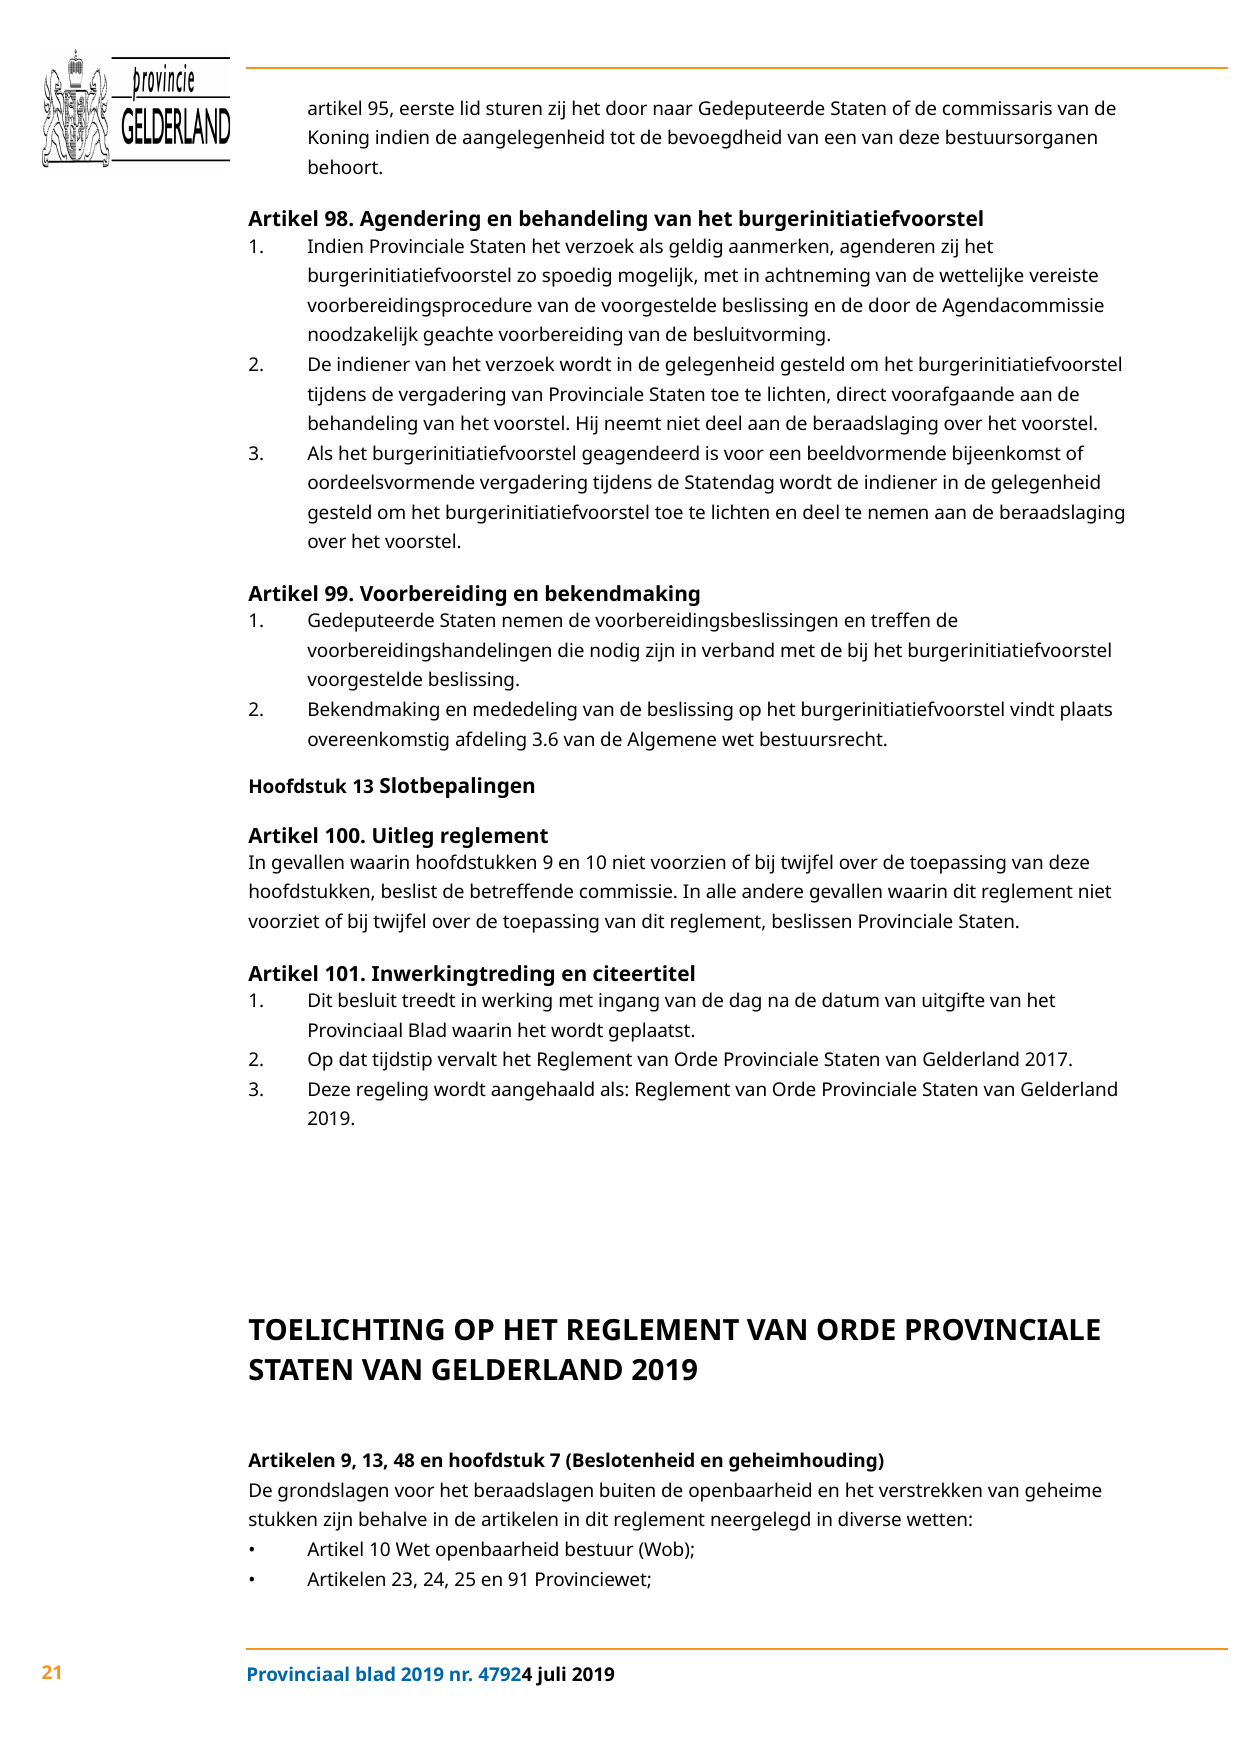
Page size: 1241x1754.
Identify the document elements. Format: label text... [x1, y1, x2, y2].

text Artikel 99. Voorbereiding en bekendmaking [248, 579, 1152, 607]
list Bekendmaking en mededeling van de beslissing op het burgerinitiatiefvoorstel vindt plaats overeenkomstig afdeling 3.6 van de Algemene wet bestuursrecht. [248, 696, 1152, 752]
text De grondslagen voor het beraadslagen buiten de openbaarheid en het verstrekken van geheime stukken zijn behalve in de artikelen in dit reglement neergelegd in diverse wetten: [248, 1477, 1152, 1532]
text Artikel 101. Inwerkingtreding en citeertitel [248, 959, 1152, 987]
list Deze regeling wordt aangehaald als: Reglement van Orde Provinciale Staten van Gelderland 2019. [248, 1076, 1152, 1131]
list Dit besluit treedt in werking met ingang van de dag na de datum van uitgifte van het Provinciaal Blad waarin het wordt geplaatst. [248, 987, 1152, 1042]
list Artikelen 23, 24, 25 en 91 Provinciewet; [248, 1566, 1152, 1592]
text Artikel 100. Uitleg reglement [248, 821, 1152, 849]
list Artikel 10 Wet openbaarheid bestuur (Wob); [248, 1536, 1152, 1562]
text Artikel 98. Agendering en behandeling van het burgerinitiatiefvoorstel [248, 204, 1152, 233]
text Hoofdstuk 13 Slotbepalingen [248, 771, 1152, 800]
list Als het burgerinitiatiefvoorstel geagendeerd is voor een beeldvormende bijeenkomst of oordeelsvormende vergadering tijdens de Statendag wordt de indiener in de gelegenheid gesteld om het burgerinitiatiefvoorstel toe te lichten en deel te nemen aan de beraadslaging over het voorstel. [248, 440, 1152, 554]
list artikel 95, eerste lid sturen zij het door naar Gedeputeerde Staten of de commissaris van de Koning indien de aangelegenheid tot de bevoegdheid van een van deze bestuursorganen behoort. [248, 95, 1152, 180]
picture [41, 47, 231, 172]
text TOELICHTING OP HET REGLEMENT VAN ORDE PROVINCIALE STATEN VAN GELDERLAND 2019 [248, 1309, 1152, 1389]
text Artikelen 9, 13, 48 en hoofdstuk 7 (Beslotenheid en geheimhouding) [248, 1447, 1152, 1473]
list Indien Provinciale Staten het verzoek als geldig aanmerken, agenderen zij het burgerinitiatiefvoorstel zo spoedig mogelijk, met in achtneming van de wettelijke vereiste voorbereidingsprocedure van de voorgestelde beslissing en de door de Agendacommissie noodzakelijk geachte voorbereiding van de besluitvorming. [248, 233, 1152, 347]
text In gevallen waarin hoofdstukken 9 en 10 niet voorzien of bij twijfel over de toepassing van deze hoofdstukken, beslist de betreffende commissie. In alle andere gevallen waarin dit reglement niet voorziet of bij twijfel over de toepassing van dit reglement, beslissen Provinciale Staten. [248, 849, 1152, 934]
list Gedeputeerde Staten nemen de voorbereidingsbeslissingen en treffen de voorbereidingshandelingen die nodig zijn in verband met de bij het burgerinitiatiefvoorstel voorgestelde beslissing. [248, 607, 1152, 692]
list De indiener van het verzoek wordt in de gelegenheid gesteld om het burgerinitiatiefvoorstel tijdens de vergadering van Provinciale Staten toe te lichten, direct voorafgaande aan de behandeling van het voorstel. Hij neemt niet deel aan de beraadslaging over het voorstel. [248, 351, 1152, 436]
list Op dat tijdstip vervalt het Reglement van Orde Provinciale Staten van Gelderland 2017. [248, 1046, 1152, 1072]
